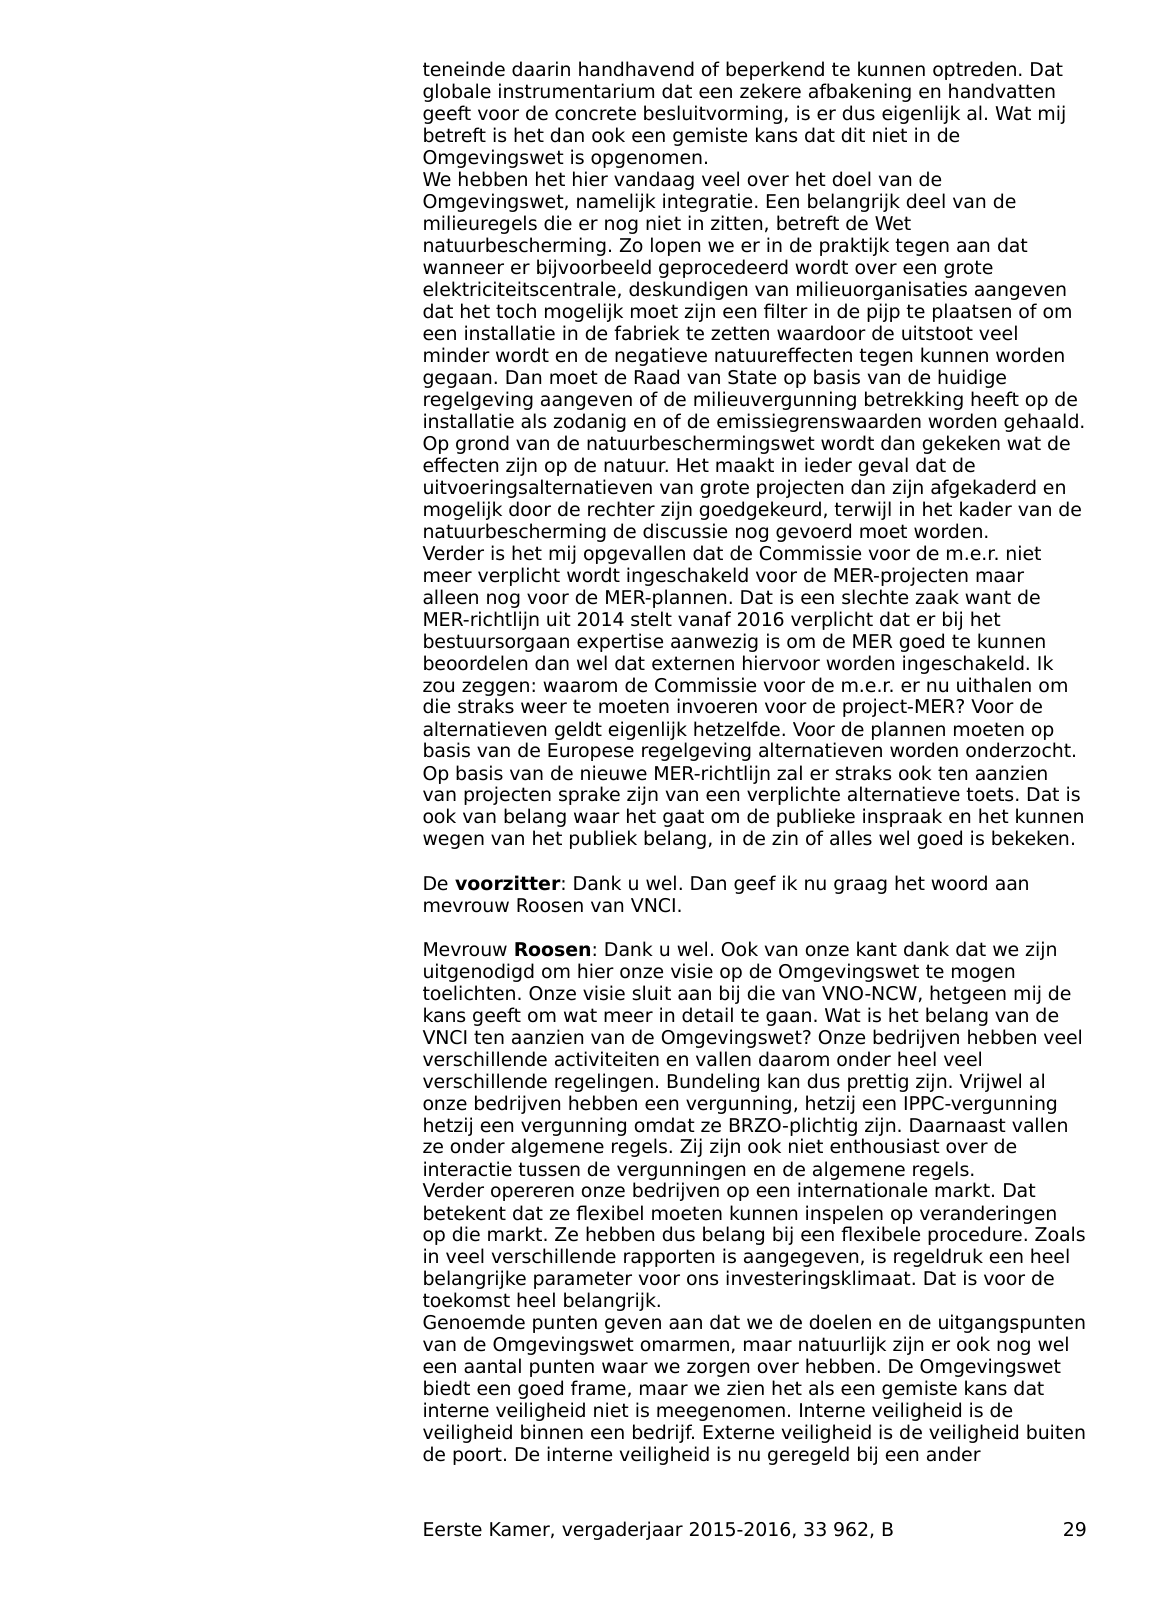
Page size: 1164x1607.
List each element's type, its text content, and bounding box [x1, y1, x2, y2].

text We hebben het hier vandaag veel over het doel van de Omgevingswet, namelijk integratie. Een belangrijk deel van de milieuregels die er nog niet in zitten, betreft de Wet natuurbescherming. Zo lopen we er in de praktijk tegen aan dat wanneer er bijvoorbeeld geprocedeerd wordt over een grote elektriciteitscentrale, deskundigen van milieuorganisaties aangeven dat het toch mogelijk moet zijn een filter in de pijp te plaatsen of om een installatie in de fabriek te zetten waardoor de uitstoot veel minder wordt en de negatieve natuureffecten tegen kunnen worden gegaan. Dan moet de Raad van State op basis van de huidige regelgeving aangeven of de milieuvergunning betrekking heeft op de installatie als zodanig en of de emissiegrenswaarden worden gehaald. Op grond van de natuurbeschermingswet wordt dan gekeken wat de effecten zijn op de natuur. Het maakt in ieder geval dat de uitvoeringsalternatieven van grote projecten dan zijn afgekaderd en mogelijk door de rechter zijn goedgekeurd, terwijl in het kader van de natuurbescherming de discussie nog gevoerd moet worden. [422, 169, 1087, 543]
text De voorzitter: Dank u wel. Dan geef ik nu graag het woord aan mevrouw Roosen van VNCI. [422, 872, 1087, 916]
text Verder opereren onze bedrijven op een internationale markt. Dat betekent dat ze flexibel moeten kunnen inspelen op veranderingen op die markt. Ze hebben dus belang bij een flexibele procedure. Zoals in veel verschillende rapporten is aangegeven, is regeldruk een heel belangrijke parameter voor ons investeringsklimaat. Dat is voor de toekomst heel belangrijk. [422, 1180, 1087, 1312]
text teneinde daarin handhavend of beperkend te kunnen optreden. Dat globale instrumentarium dat een zekere afbakening en handvatten geeft voor de concrete besluitvorming, is er dus eigenlijk al. Wat mij betreft is het dan ook een gemiste kans dat dit niet in de Omgevingswet is opgenomen. [422, 59, 1087, 169]
text Mevrouw Roosen: Dank u wel. Ook van onze kant dank dat we zijn uitgenodigd om hier onze visie op de Omgevingswet te mogen toelichten. Onze visie sluit aan bij die van VNO-NCW, hetgeen mij de kans geeft om wat meer in detail te gaan. Wat is het belang van de VNCI ten aanzien van de Omgevingswet? Onze bedrijven hebben veel verschillende activiteiten en vallen daarom onder heel veel verschillende regelingen. Bundeling kan dus prettig zijn. Vrijwel al onze bedrijven hebben een vergunning, hetzij een IPPC-vergunning hetzij een vergunning omdat ze BRZO-plichtig zijn. Daarnaast vallen ze onder algemene regels. Zij zijn ook niet enthousiast over de interactie tussen de vergunningen en de algemene regels. [422, 939, 1087, 1180]
text Genoemde punten geven aan dat we de doelen en de uitgangspunten van de Omgevingswet omarmen, maar natuurlijk zijn er ook nog wel een aantal punten waar we zorgen over hebben. De Omgevingswet biedt een goed frame, maar we zien het als een gemiste kans dat interne veiligheid niet is meegenomen. Interne veiligheid is de veiligheid binnen een bedrijf. Externe veiligheid is de veiligheid buiten de poort. De interne veiligheid is nu geregeld bij een ander [422, 1312, 1087, 1466]
text Verder is het mij opgevallen dat de Commissie voor de m.e.r. niet meer verplicht wordt ingeschakeld voor de MER-projecten maar alleen nog voor de MER-plannen. Dat is een slechte zaak want de MER-richtlijn uit 2014 stelt vanaf 2016 verplicht dat er bij het bestuursorgaan expertise aanwezig is om de MER goed te kunnen beoordelen dan wel dat externen hiervoor worden ingeschakeld. Ik zou zeggen: waarom de Commissie voor de m.e.r. er nu uithalen om die straks weer te moeten invoeren voor de project-MER? Voor de alternatieven geldt eigenlijk hetzelfde. Voor de plannen moeten op basis van de Europese regelgeving alternatieven worden onderzocht. Op basis van de nieuwe MER-richtlijn zal er straks ook ten aanzien van projecten sprake zijn van een verplichte alternatieve toets. Dat is ook van belang waar het gaat om de publieke inspraak en het kunnen wegen van het publiek belang, in de zin of alles wel goed is bekeken. [422, 543, 1087, 850]
